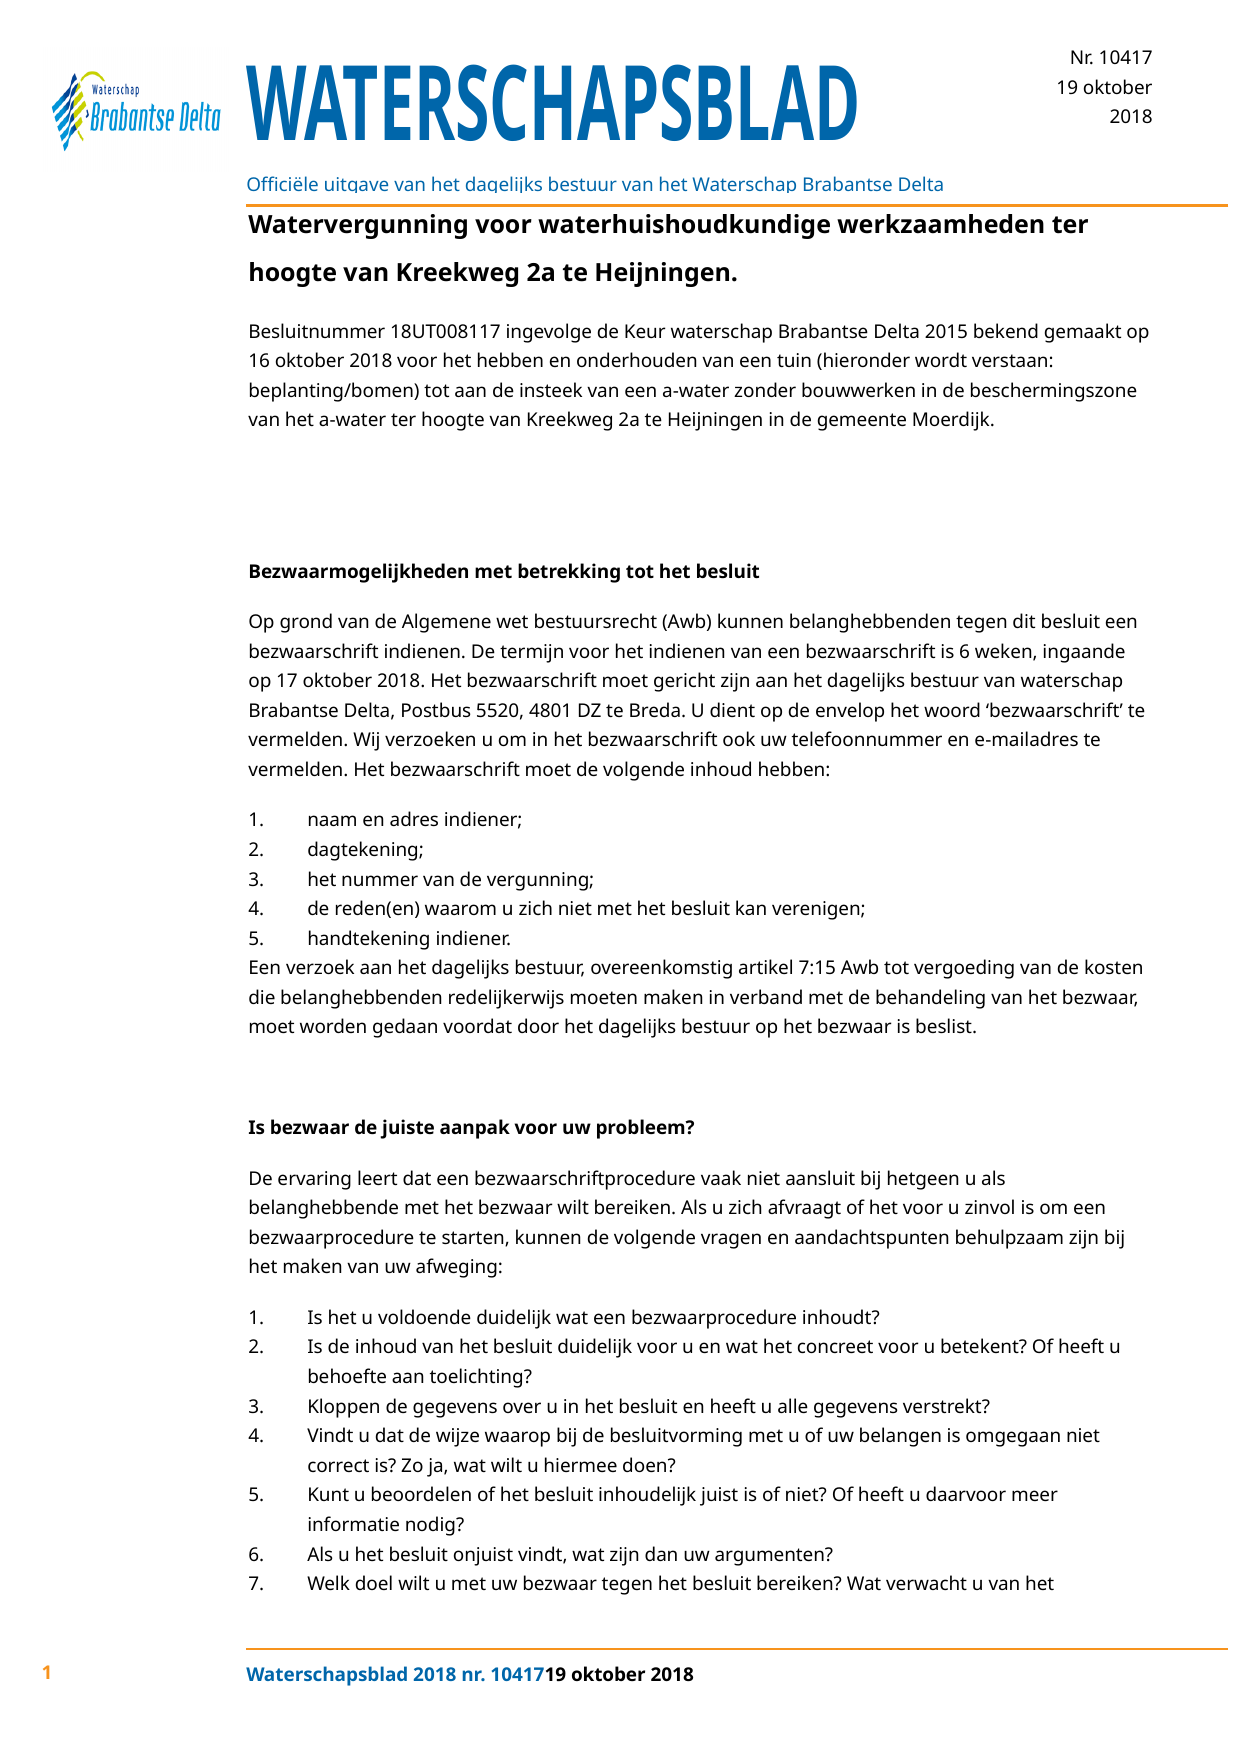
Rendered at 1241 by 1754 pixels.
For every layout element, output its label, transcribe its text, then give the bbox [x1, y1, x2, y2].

text Watervergunning voor waterhuishoudkundige werkzaamheden ter hoogte van Kreekweg 2a te Heijningen. [248, 207, 1152, 288]
list dagtekening; [248, 836, 1152, 862]
text Een verzoek aan het dagelijks bestuur, overeenkomstig artikel 7:15 Awb tot vergoeding van de kosten die belanghebbenden redelijkerwijs moeten maken in verband met de behandeling van het bezwaar, moet worden gedaan voordat door het dagelijks bestuur op het bezwaar is beslist. [248, 954, 1152, 1039]
text Bezwaarmogelijkheden met betrekking tot het besluit [248, 558, 1152, 584]
list Kloppen de gegevens over u in het besluit en heeft u alle gegevens verstrekt? [248, 1393, 1152, 1419]
text Besluitnummer 18UT008117 ingevolge de Keur waterschap Brabantse Delta 2015 bekend gemaakt op 16 oktober 2018 voor het hebben en onderhouden van een tuin (hieronder wordt verstaan: beplanting/bomen) tot aan de insteek van een a-water zonder bouwwerken in de beschermingszone van het a-water ter hoogte van Kreekweg 2a te Heijningen in de gemeente Moerdijk. [248, 318, 1152, 432]
list het nummer van de vergunning; [248, 866, 1152, 892]
text Op grond van de Algemene wet bestuursrecht (Awb) kunnen belanghebbenden tegen dit besluit een bezwaarschrift indienen. De termijn voor het indienen van een bezwaarschrift is 6 weken, ingaande op 17 oktober 2018. Het bezwaarschrift moet gericht zijn aan het dagelijks bestuur van waterschap Brabantse Delta, Postbus 5520, 4801 DZ te Breda. U dient op de envelop het woord ‘bezwaarschrift’ te vermelden. Wij verzoeken u om in het bezwaarschrift ook uw telefoonnummer en e‑mailadres te vermelden. Het bezwaarschrift moet de volgende inhoud hebben: [248, 608, 1152, 782]
list de reden(en) waarom u zich niet met het besluit kan verenigen; [248, 895, 1152, 921]
list naam en adres indiener; [248, 807, 1152, 832]
text Is bezwaar de juiste aanpak voor uw probleem? [248, 1114, 1152, 1140]
list handtekening indiener. [248, 925, 1152, 951]
list Vindt u dat de wijze waarop bij de besluitvorming met u of uw belangen is omgegaan niet correct is? Zo ja, wat wilt u hiermee doen? [248, 1422, 1152, 1478]
text De ervaring leert dat een bezwaarschriftprocedure vaak niet aansluit bij hetgeen u als belanghebbende met het bezwaar wilt bereiken. Als u zich afvraagt of het voor u zinvol is om een bezwaarprocedure te starten, kunnen de volgende vragen en aandachtspunten behulpzaam zijn bij het maken van uw afweging: [248, 1165, 1152, 1279]
list Is het u voldoende duidelijk wat een bezwaarprocedure inhoudt? [248, 1304, 1152, 1330]
list Welk doel wilt u met uw bezwaar tegen het besluit bereiken? Wat verwacht u van het [248, 1570, 1152, 1596]
list Kunt u beoordelen of het besluit inhoudelijk juist is of niet? Of heeft u daarvoor meer informatie nodig? [248, 1482, 1152, 1537]
picture [41, 47, 231, 172]
list Is de inhoud van het besluit duidelijk voor u en wat het concreet voor u betekent? Of heeft u behoefte aan toelichting? [248, 1334, 1152, 1389]
list Als u het besluit onjuist vindt, wat zijn dan uw argumenten? [248, 1541, 1152, 1567]
